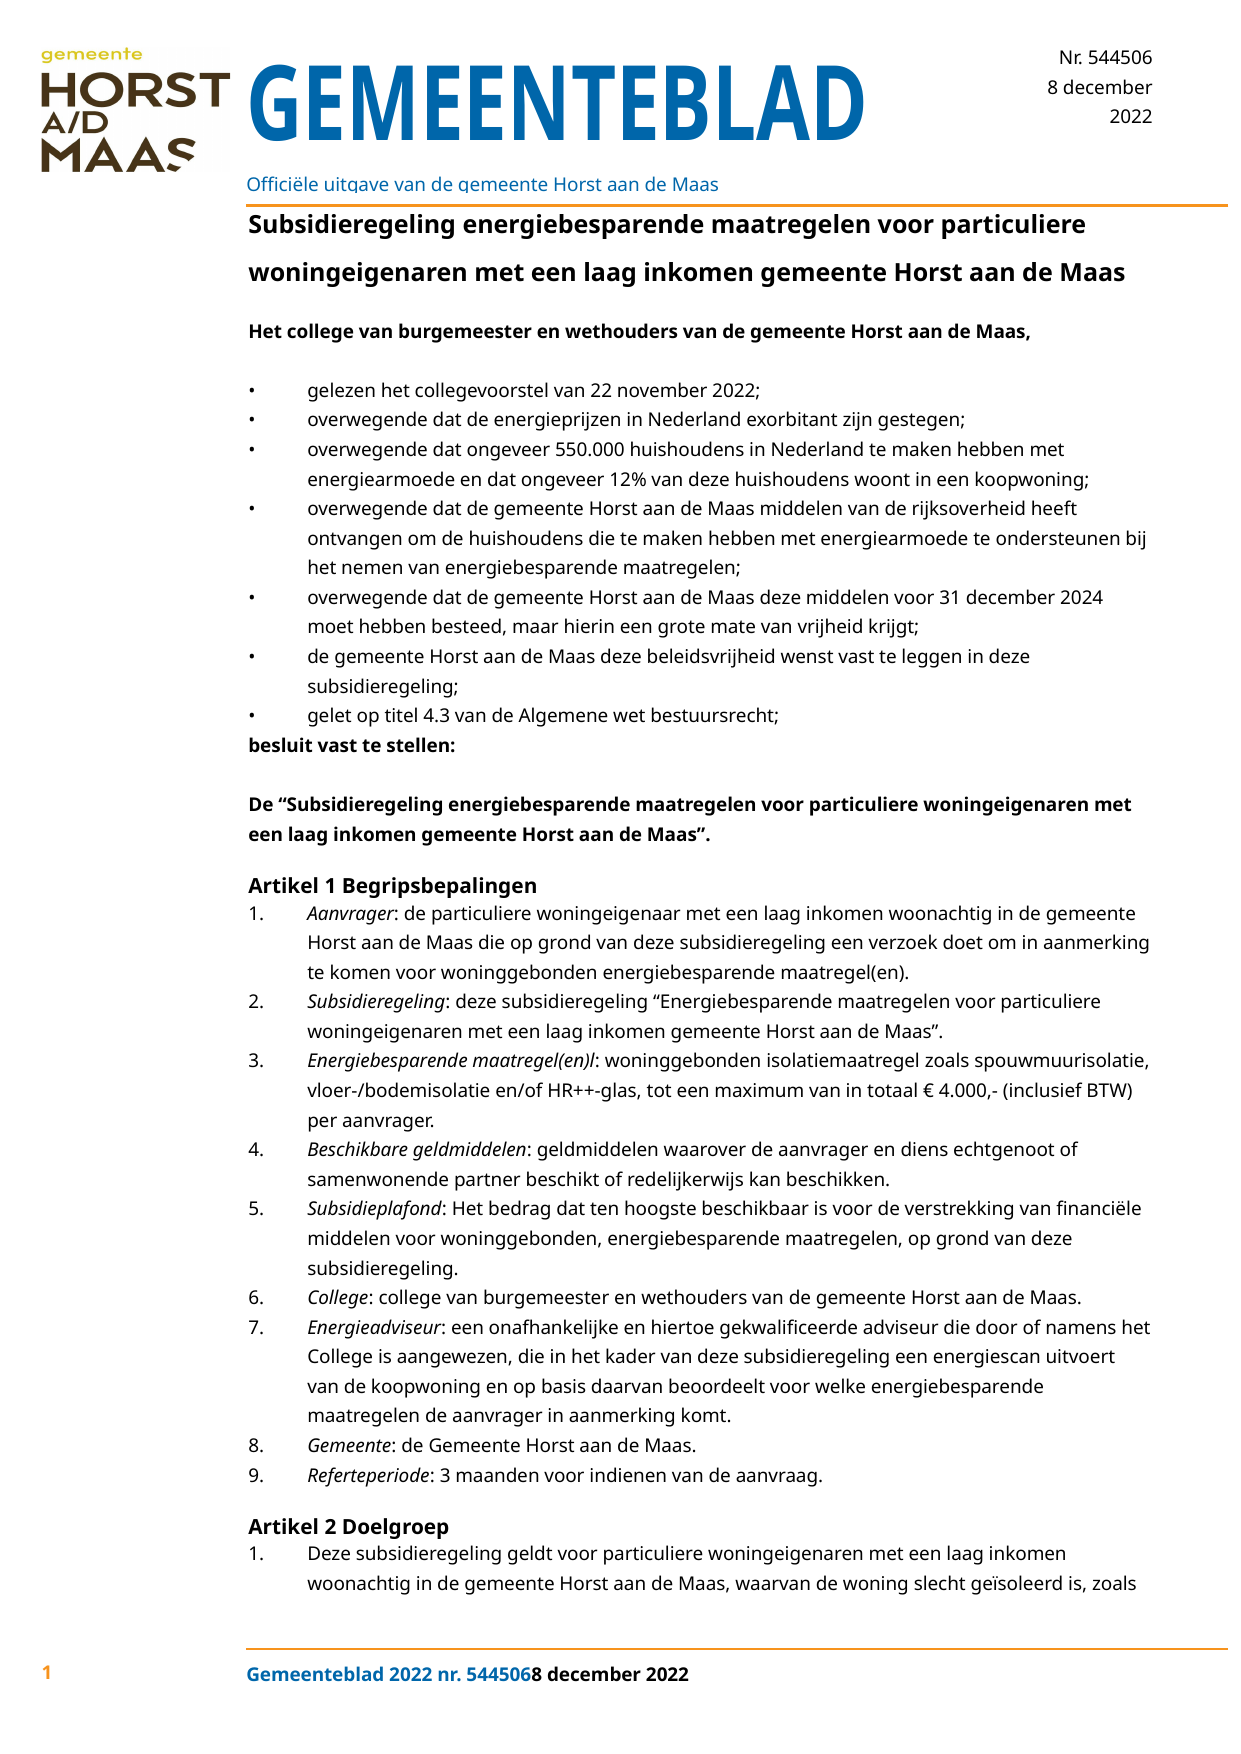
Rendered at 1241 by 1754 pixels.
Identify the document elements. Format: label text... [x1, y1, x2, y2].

list overwegende dat de gemeente Horst aan de Maas middelen van de rijksoverheid heeft ontvangen om de huishoudens die te maken hebben met energiearmoede te ondersteunen bij het nemen van energiebesparende maatregelen; [248, 495, 1152, 580]
text besluit vast te stellen: [248, 732, 1152, 758]
text Subsidieregeling energiebesparende maatregelen voor particuliere woningeigenaren met een laag inkomen gemeente Horst aan de Maas [248, 207, 1152, 288]
list Deze subsidieregeling geldt voor particuliere woningeigenaren met een laag inkomen woonachtig in de gemeente Horst aan de Maas, waarvan de woning slecht geïsoleerd is, zoals [248, 1541, 1152, 1596]
list gelet op titel 4.3 van de Algemene wet bestuursrecht; [248, 702, 1152, 728]
text Artikel 1 Begripsbepalingen [248, 871, 1152, 900]
list Referteperiode: 3 maanden voor indienen van de aanvraag. [248, 1462, 1152, 1487]
list overwegende dat ongeveer 550.000 huishoudens in Nederland te maken hebben met energiearmoede en dat ongeveer 12% van deze huishoudens woont in een koopwoning; [248, 436, 1152, 492]
list overwegende dat de energieprijzen in Nederland exorbitant zijn gestegen; [248, 407, 1152, 432]
list Subsidieregeling: deze subsidieregeling “Energiebesparende maatregelen voor particuliere woningeigenaren met een laag inkomen gemeente Horst aan de Maas”. [248, 988, 1152, 1044]
list de gemeente Horst aan de Maas deze beleidsvrijheid wenst vast te leggen in deze subsidieregeling; [248, 643, 1152, 699]
text Artikel 2 Doelgroep [248, 1512, 1152, 1541]
list Beschikbare geldmiddelen: geldmiddelen waarover de aanvrager en diens echtgenoot of samenwonende partner beschikt of redelijkerwijs kan beschikken. [248, 1136, 1152, 1192]
list Gemeente: de Gemeente Horst aan de Maas. [248, 1432, 1152, 1458]
list Aanvrager: de particuliere woningeigenaar met een laag inkomen woonachtig in de gemeente Horst aan de Maas die op grond van deze subsidieregeling een verzoek doet om in aanmerking te komen voor woninggebonden energiebesparende maatregel(en). [248, 900, 1152, 984]
text De “Subsidieregeling energiebesparende maatregelen voor particuliere woningeigenaren met een laag inkomen gemeente Horst aan de Maas”. [248, 791, 1152, 847]
list Energiebesparende maatregel(en)l: woninggebonden isolatiemaatregel zoals spouwmuurisolatie, vloer-/bodemisolatie en/of HR++-glas, tot een maximum van in totaal € 4.000,- (inclusief BTW) per aanvrager. [248, 1048, 1152, 1132]
list gelezen het collegevoorstel van 22 november 2022; [248, 377, 1152, 403]
text Het college van burgemeester en wethouders van de gemeente Horst aan de Maas, [248, 318, 1152, 344]
list Subsidieplafond: Het bedrag dat ten hoogste beschikbaar is voor de verstrekking van financiële middelen voor woninggebonden, energiebesparende maatregelen, op grond van deze subsidieregeling. [248, 1196, 1152, 1280]
list College: college van burgemeester en wethouders van de gemeente Horst aan de Maas. [248, 1284, 1152, 1310]
picture [41, 47, 231, 172]
list Energieadviseur: een onafhankelijke en hiertoe gekwalificeerde adviseur die door of namens het College is aangewezen, die in het kader van deze subsidieregeling een energiescan uitvoert van de koopwoning en op basis daarvan beoordeelt voor welke energiebesparende maatregelen de aanvrager in aanmerking komt. [248, 1314, 1152, 1428]
list overwegende dat de gemeente Horst aan de Maas deze middelen voor 31 december 2024 moet hebben besteed, maar hierin een grote mate van vrijheid krijgt; [248, 584, 1152, 639]
